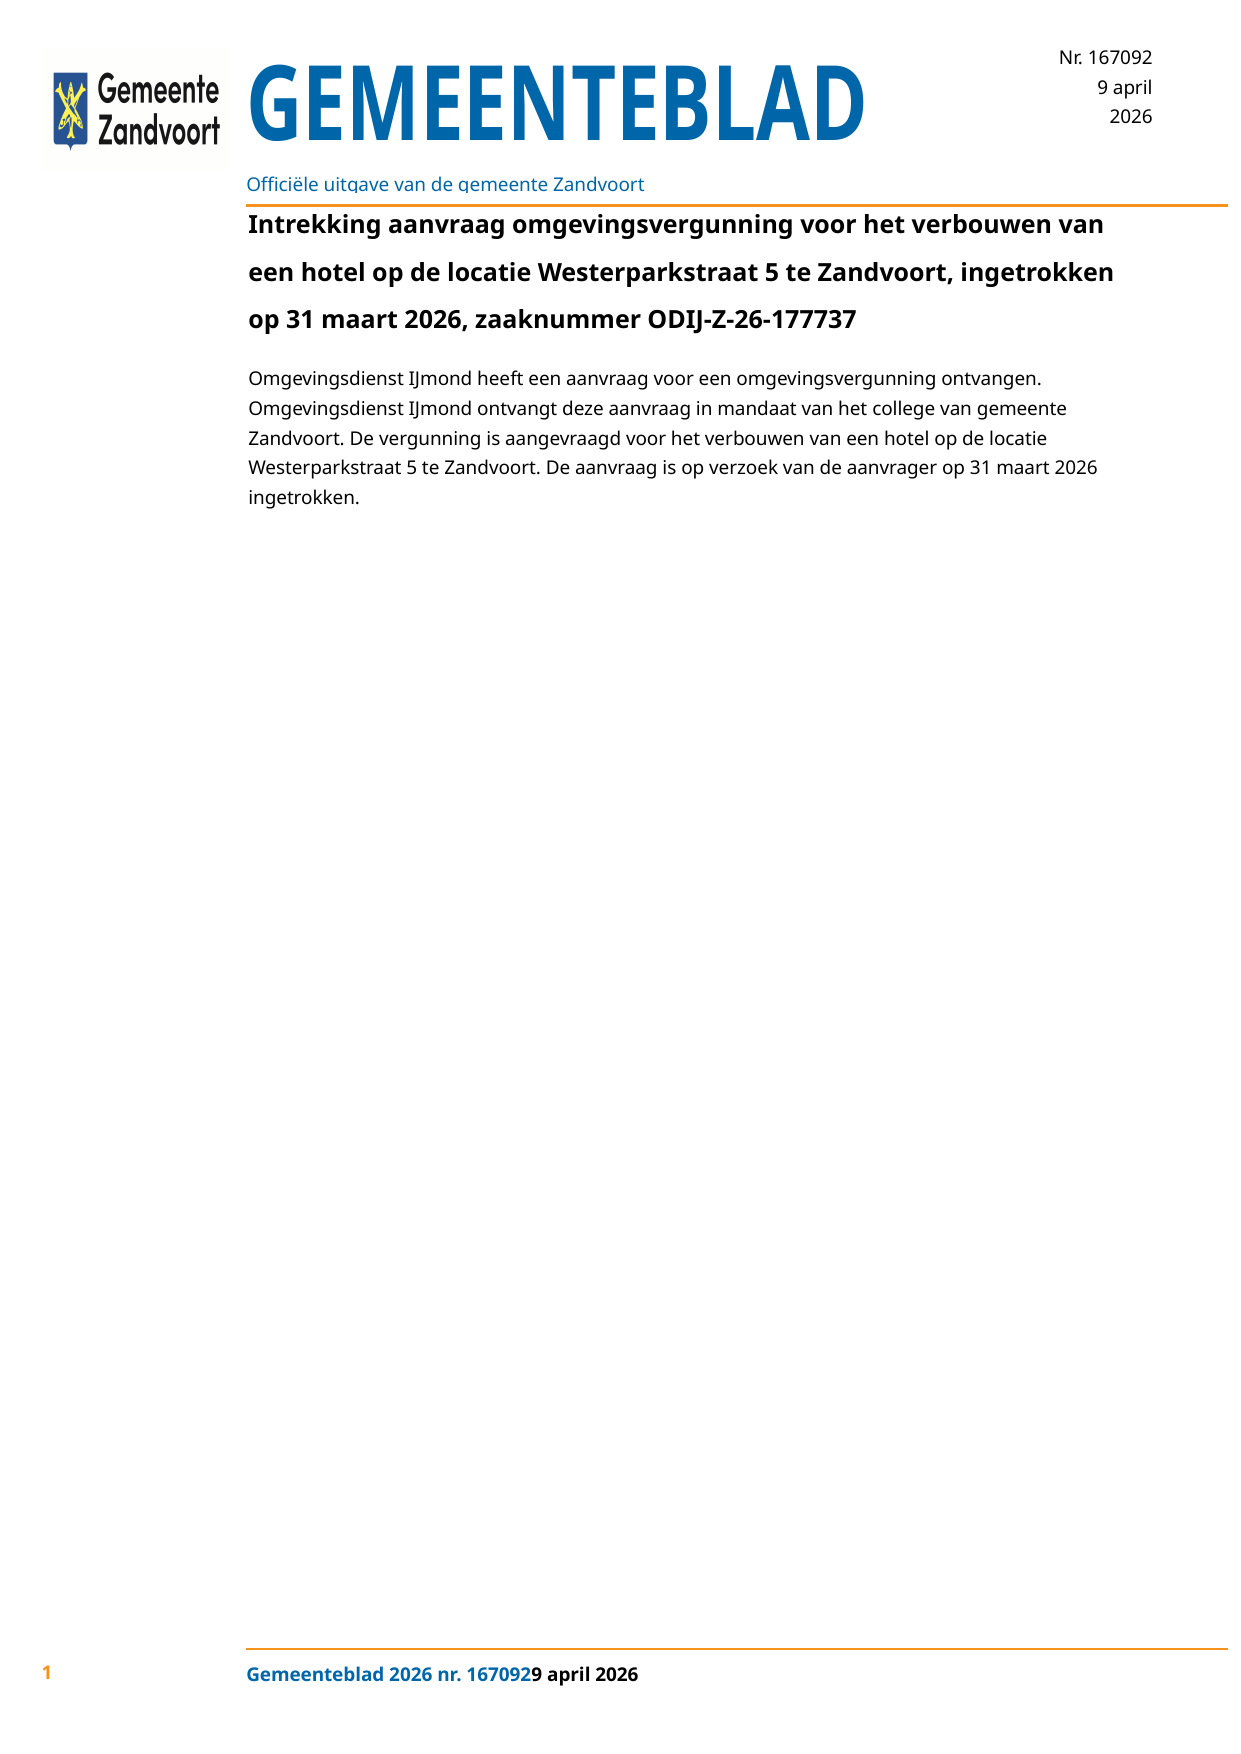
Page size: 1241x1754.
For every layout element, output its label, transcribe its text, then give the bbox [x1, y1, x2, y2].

picture [41, 47, 231, 172]
text Omgevingsdienst IJmond heeft een aanvraag voor een omgevingsvergunning ontvangen. Omgevingsdienst IJmond ontvangt deze aanvraag in mandaat van het college van gemeente Zandvoort. De vergunning is aangevraagd voor het verbouwen van een hotel op de locatie Westerparkstraat 5 te Zandvoort. De aanvraag is op verzoek van de aanvrager op 31 maart 2026 ingetrokken. [248, 366, 1152, 509]
text Intrekking aanvraag omgevingsvergunning voor het verbouwen van een hotel op de locatie Westerparkstraat 5 te Zandvoort, ingetrokken op 31 maart 2026, zaaknummer ODIJ-Z-26-177737 [248, 207, 1152, 336]
